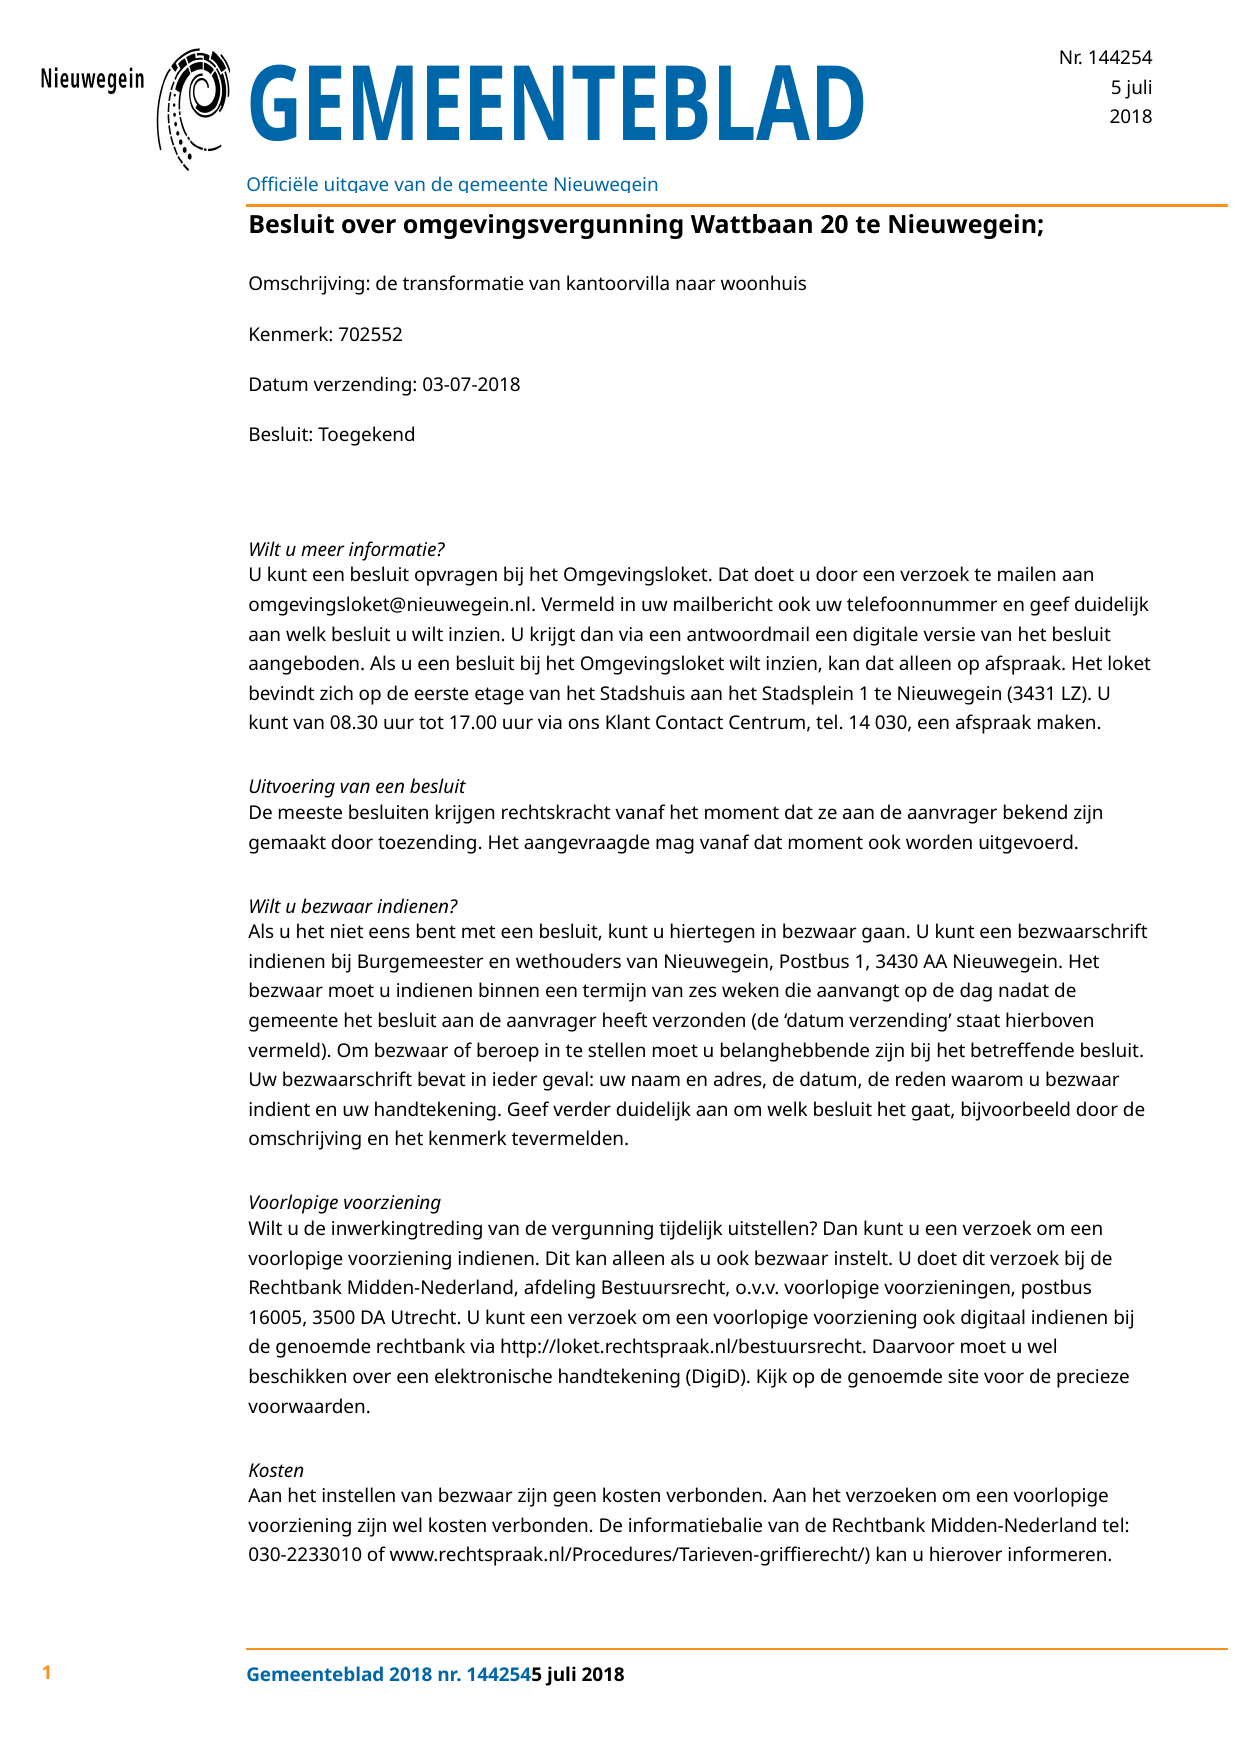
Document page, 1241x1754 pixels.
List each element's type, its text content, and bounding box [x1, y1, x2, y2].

text Kosten [248, 1457, 1152, 1482]
text Omschrijving: de transformatie van kantoorvilla naar woonhuis [248, 270, 1152, 296]
text De meeste besluiten krijgen rechtskracht vanaf het moment dat ze aan de aanvrager bekend zijn gemaakt door toezending. Het aangevraagde mag vanaf dat moment ook worden uitgevoerd. [248, 799, 1152, 854]
text Wilt u de inwerkingtreding van de vergunning tijdelijk uitstellen? Dan kunt u een verzoek om een voorlopige voorziening indienen. Dit kan alleen als u ook bezwaar instelt. U doet dit verzoek bij de Rechtbank Midden-Nederland, afdeling Bestuursrecht, o.v.v. voorlopige voorzieningen, postbus 16005, 3500 DA Utrecht. U kunt een verzoek om een voorlopige voorziening ook digitaal indienen bij de genoemde rechtbank via http://loket.rechtspraak.nl/bestuursrecht. Daarvoor moet u wel beschikken over een elektronische handtekening (DigiD). Kijk op de genoemde site voor de precieze voorwaarden. [248, 1215, 1152, 1418]
text Wilt u bezwaar indienen? [248, 893, 1152, 918]
picture [41, 47, 231, 172]
text Wilt u meer informatie? [248, 536, 1152, 562]
text Uitvoering van een besluit [248, 773, 1152, 799]
text Voorlopige voorziening [248, 1189, 1152, 1215]
text Besluit over omgevingsvergunning Wattbaan 20 te Nieuwegein; [248, 207, 1152, 241]
text Datum verzending: 03-07-2018 [248, 371, 1152, 397]
text U kunt een besluit opvragen bij het Omgevingsloket. Dat doet u door een verzoek te mailen aan omgevingsloket@nieuwegein.nl. Vermeld in uw mailbericht ook uw telefoonnummer en geef duidelijk aan welk besluit u wilt inzien. U krijgt dan via een antwoordmail een digitale versie van het besluit aangeboden. Als u een besluit bij het Omgevingsloket wilt inzien, kan dat alleen op afspraak. Het loket bevindt zich op de eerste etage van het Stadshuis aan het Stadsplein 1 te Nieuwegein (3431 LZ). U kunt van 08.30 uur tot 17.00 uur via ons Klant Contact Centrum, tel. 14 030, een afspraak maken. [248, 562, 1152, 735]
text Besluit: Toegekend [248, 422, 1152, 447]
text Kenmerk: 702552 [248, 321, 1152, 346]
text Als u het niet eens bent met een besluit, kunt u hiertegen in bezwaar gaan. U kunt een bezwaarschrift indienen bij Burgemeester en wethouders van Nieuwegein, Postbus 1, 3430 AA Nieuwegein. Het bezwaar moet u indienen binnen een termijn van zes weken die aanvangt op de dag nadat de gemeente het besluit aan de aanvrager heeft verzonden (de ‘datum verzending’ staat hierboven vermeld). Om bezwaar of beroep in te stellen moet u belanghebbende zijn bij het betreffende besluit. Uw bezwaarschrift bevat in ieder geval: uw naam en adres, de datum, de reden waarom u bezwaar indient en uw handtekening. Geef verder duidelijk aan om welk besluit het gaat, bijvoorbeeld door de omschrijving en het kenmerk tevermelden. [248, 918, 1152, 1151]
text Aan het instellen van bezwaar zijn geen kosten verbonden. Aan het verzoeken om een voorlopige voorziening zijn wel kosten verbonden. De informatiebalie van de Rechtbank Midden-Nederland tel: 030-2233010 of www.rechtspraak.nl/Procedures/Tarieven-griffierecht/) kan u hierover informeren. [248, 1482, 1152, 1567]
